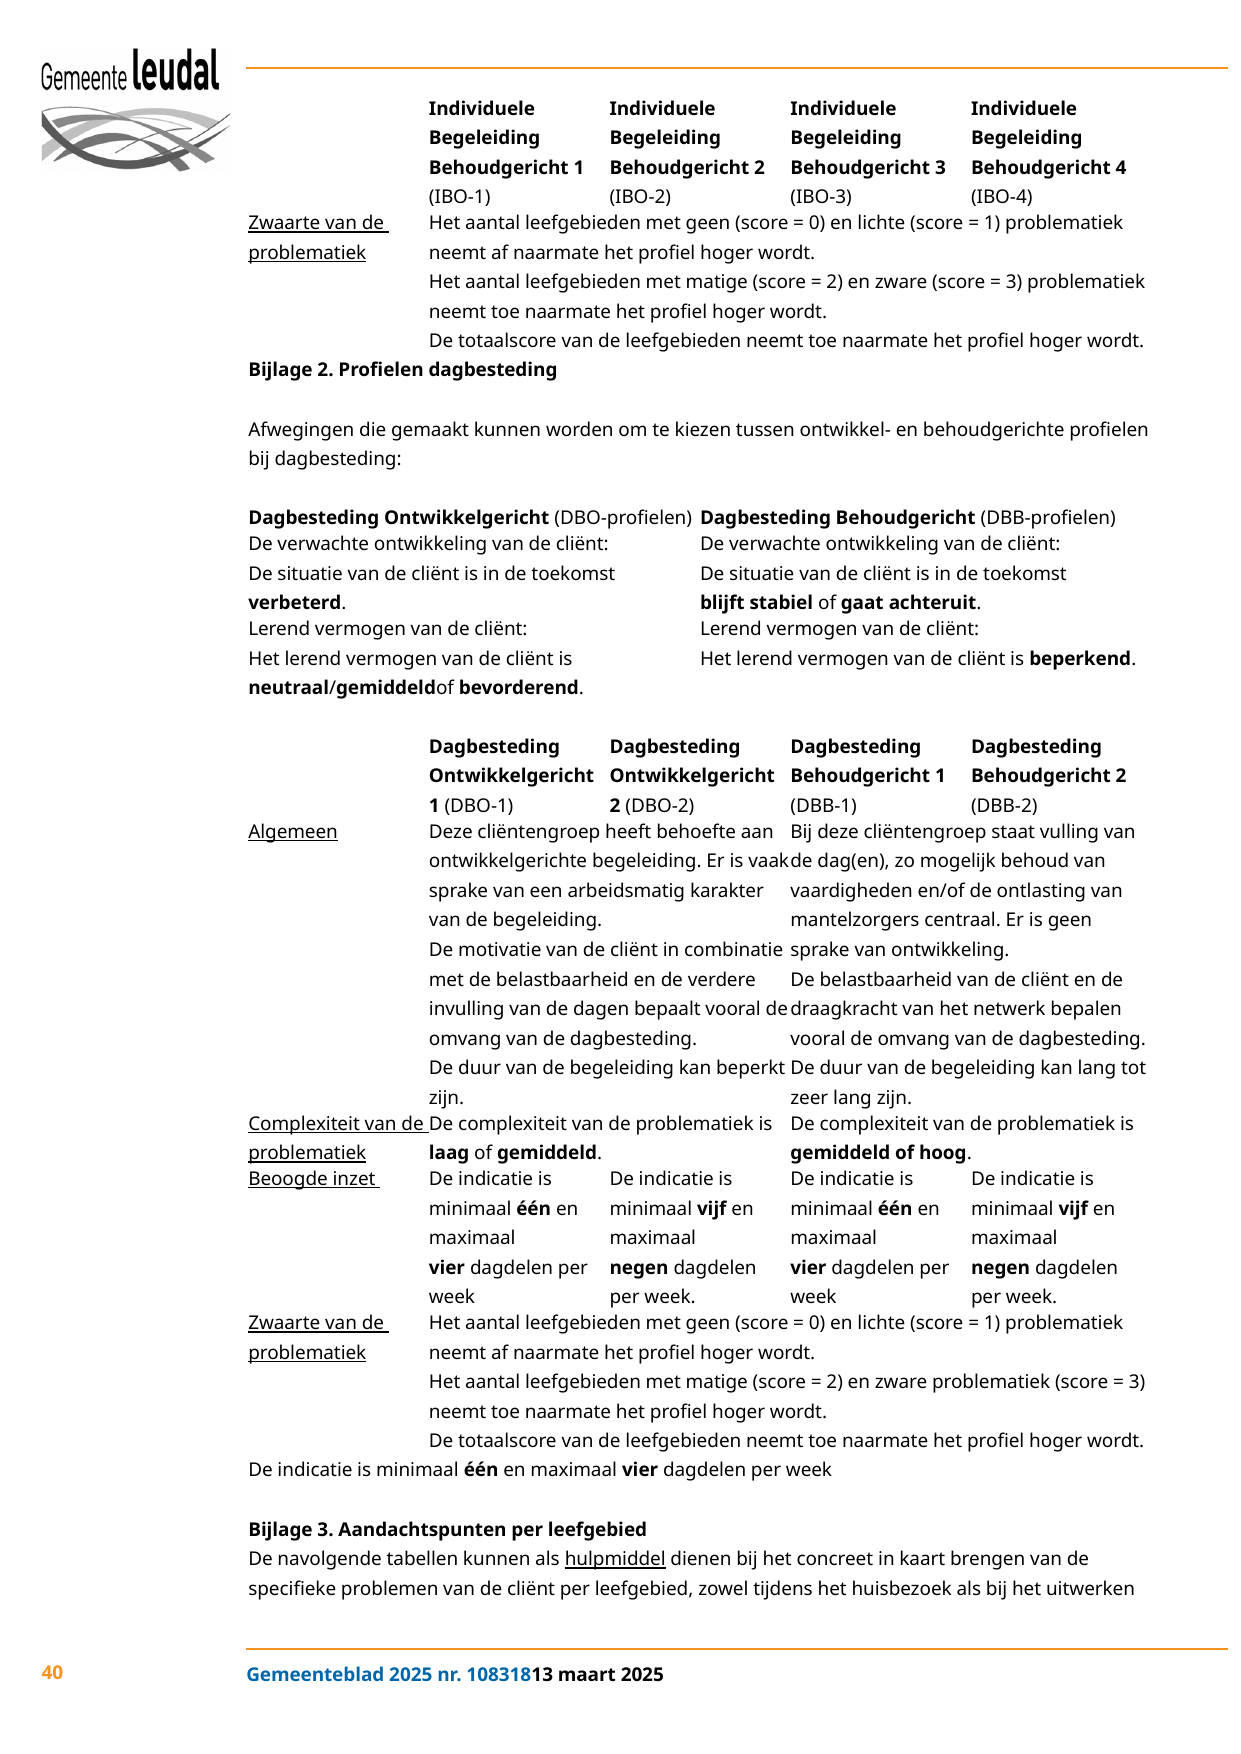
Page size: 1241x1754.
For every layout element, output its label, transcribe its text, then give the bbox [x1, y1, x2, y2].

table_header [248, 95, 429, 209]
table_cell Lerend vermogen van de cliënt: Het lerend vermogen van de cliënt is neutraal/gemiddeldof bevorderend. [248, 615, 700, 700]
table_header Individuele Begeleiding Behoudgericht 4 (IBO-4) [971, 95, 1152, 209]
table_header Dagbesteding Behoudgericht 2 (DBB-2) [971, 733, 1152, 818]
table_cell De verwachte ontwikkeling van de cliënt: De situatie van de cliënt is in de toekomst blijft stabiel of gaat achteruit. [700, 530, 1152, 615]
table_cell Algemeen [248, 818, 429, 1110]
table_cell De indicatie is minimaal één en maximaal vier dagdelen per week [790, 1165, 971, 1309]
table_cell Deze cliëntengroep heeft behoefte aan ontwikkel­gerichte begeleiding. Er is vaak sprake van een arbeidsmatig karakter van de begeleiding. De motivatie van de cliënt in combinatie met de belastbaar­heid en de verdere invulling van de dagen bepaalt vooral de omvang van de dagbesteding. De duur van de begeleiding kan beperkt zijn. [429, 818, 790, 1110]
table_cell problematiek [248, 1133, 429, 1165]
table_cell De complexiteit van de problematiek is laag of gemiddeld. [429, 1110, 790, 1165]
table_header Individuele Begeleiding Behoudgericht 3 (IBO-3) [790, 95, 971, 209]
table_header Dagbesteding Ontwikkelgericht (DBO-profielen) [248, 505, 700, 530]
table_cell Beoogde inzet [248, 1165, 429, 1309]
table_header [248, 733, 429, 818]
text Bijlage 2. Profielen dagbesteding [248, 357, 1152, 382]
table_cell De complexiteit van de problematiek is gemiddeld of hoog. [790, 1110, 1152, 1165]
table_cell Bij deze cliëntengroep staat vulling van de dag(en), zo mogelijk behoud van vaardig­heden en/of de ontlasting van mantelzorgers centraal. Er is geen sprake van ontwikkeling. De belastbaarheid van de cliënt en de draagkracht van het netwerk bepalen vooral de omvang van de dagbesteding. De duur van de begeleiding kan lang tot zeer lang zijn. [790, 818, 1152, 1110]
table_cell Zwaarte van de problematiek [248, 209, 429, 353]
table_cell De indicatie is minimaal één en maximaal vier dagdelen per week [429, 1165, 609, 1309]
table_cell De verwachte ontwikkeling van de cliënt: De situatie van de cliënt is in de toekomst verbeterd. [248, 530, 700, 615]
text De indicatie is minimaal één en maximaal vier dagdelen per week [248, 1457, 1152, 1482]
table_header Dagbesteding Ontwikkelgericht 2 (DBO-2) [609, 733, 790, 818]
table_cell Complexiteit van de [248, 1110, 429, 1132]
text Afwegingen die gemaakt kunnen worden om te kiezen tussen ontwikkel- en behoudgerichte profielen bij dagbesteding: [248, 416, 1152, 471]
text De navolgende tabellen kunnen als hulpmiddel dienen bij het concreet in kaart brengen van de specifieke problemen van de cliënt per leefgebied, zowel tijdens het huisbezoek als bij het uitwerken [248, 1545, 1152, 1601]
table_cell De indicatie is minimaal vijf en maximaal negen dagdelen per week. [971, 1165, 1152, 1309]
table_cell Het aantal leefgebieden met geen (score = 0) en lichte (score = 1) problematiek neemt af naarmate het profiel hoger wordt. Het aantal leefgebieden met matige (score = 2) en zware (score = 3) problematiek neemt toe naarmate het profiel hoger wordt. De totaalscore van de leefgebieden neemt toe naarmate het profiel hoger wordt. [429, 209, 1152, 353]
picture [41, 47, 231, 172]
table_cell Het aantal leefgebieden met geen (score = 0) en lichte (score = 1) problematiek neemt af naarmate het profiel hoger wordt. Het aantal leefgebieden met matige (score = 2) en zware problematiek (score = 3) neemt toe naarmate het profiel hoger wordt. De totaalscore van de leefgebieden neemt toe naarmate het profiel hoger wordt. [429, 1309, 1152, 1453]
table_header Dagbesteding Ontwikkelgericht 1 (DBO-1) [429, 733, 609, 818]
table_cell De indicatie is minimaal vijf en maximaal negen dagdelen per week. [609, 1165, 790, 1309]
table_header Dagbesteding Behoudgericht (DBB-profielen) [700, 505, 1152, 530]
text Bijlage 3. Aandachtspunten per leefgebied [248, 1516, 1152, 1541]
table_header Dagbesteding Behoudgericht 1 (DBB-1) [790, 733, 971, 818]
table_cell Zwaarte van de problematiek [248, 1309, 429, 1453]
table_cell Lerend vermogen van de cliënt: Het lerend vermogen van de cliënt is beperkend. [700, 615, 1152, 700]
table_header Individuele Begeleiding Behoudgericht 1 (IBO-1) [429, 95, 609, 209]
table_header Individuele Begeleiding Behoudgericht 2 (IBO-2) [609, 95, 790, 209]
